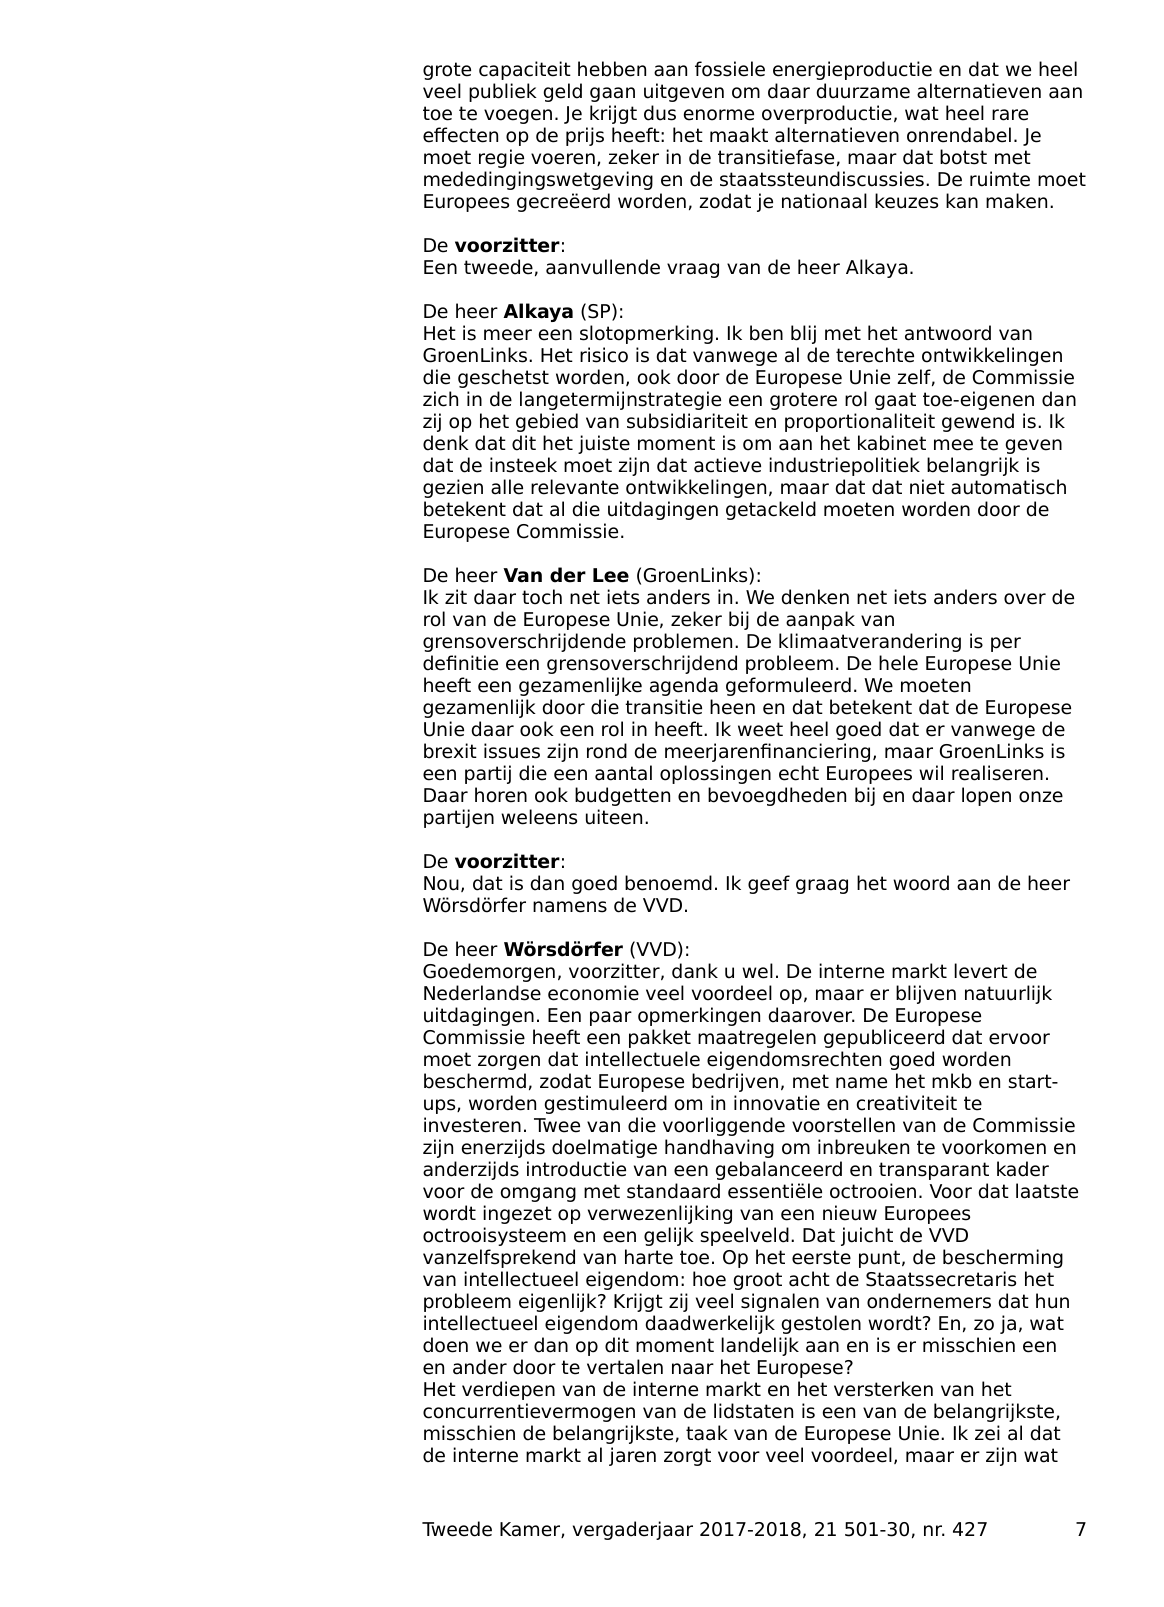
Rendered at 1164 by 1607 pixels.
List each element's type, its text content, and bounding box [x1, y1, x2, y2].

text De voorzitter: [422, 851, 1087, 873]
text Het is meer een slotopmerking. Ik ben blij met het antwoord van GroenLinks. Het risico is dat vanwege al de terechte ontwikkelingen die geschetst worden, ook door de Europese Unie zelf, de Commissie zich in de langetermijnstrategie een grotere rol gaat toe-eigenen dan zij op het gebied van subsidiariteit en proportionaliteit gewend is. Ik denk dat dit het juiste moment is om aan het kabinet mee te geven dat de insteek moet zijn dat actieve industriepolitiek belangrijk is gezien alle relevante ontwikkelingen, maar dat dat niet automatisch betekent dat al die uitdagingen getackeld moeten worden door de Europese Commissie. [422, 323, 1087, 543]
text Ik zit daar toch net iets anders in. We denken net iets anders over de rol van de Europese Unie, zeker bij de aanpak van grensoverschrijdende problemen. De klimaatverandering is per definitie een grensoverschrijdend probleem. De hele Europese Unie heeft een gezamenlijke agenda geformuleerd. We moeten gezamenlijk door die transitie heen en dat betekent dat de Europese Unie daar ook een rol in heeft. Ik weet heel goed dat er vanwege de brexit issues zijn rond de meerjarenfinanciering, maar GroenLinks is een partij die een aantal oplossingen echt Europees wil realiseren. Daar horen ook budgetten en bevoegdheden bij en daar lopen onze partijen weleens uiteen. [422, 587, 1087, 829]
text grote capaciteit hebben aan fossiele energieproductie en dat we heel veel publiek geld gaan uitgeven om daar duurzame alternatieven aan toe te voegen. Je krijgt dus enorme overproductie, wat heel rare effecten op de prijs heeft: het maakt alternatieven onrendabel. Je moet regie voeren, zeker in de transitiefase, maar dat botst met mededingingswetgeving en de staatssteundiscussies. De ruimte moet Europees gecreëerd worden, zodat je nationaal keuzes kan maken. [422, 59, 1087, 213]
text Een tweede, aanvullende vraag van de heer Alkaya. [422, 257, 1087, 279]
text De voorzitter: [422, 235, 1087, 257]
text De heer Alkaya (SP): [422, 301, 1087, 323]
text De heer Van der Lee (GroenLinks): [422, 565, 1087, 587]
text De heer Wörsdörfer (VVD): [422, 939, 1087, 961]
text Het verdiepen van de interne markt en het versterken van het concurrentievermogen van de lidstaten is een van de belangrijkste, misschien de belangrijkste, taak van de Europese Unie. Ik zei al dat de interne markt al jaren zorgt voor veel voordeel, maar er zijn wat [422, 1379, 1087, 1467]
text Nou, dat is dan goed benoemd. Ik geef graag het woord aan de heer Wörsdörfer namens de VVD. [422, 873, 1087, 917]
text Goedemorgen, voorzitter, dank u wel. De interne markt levert de Nederlandse economie veel voordeel op, maar er blijven natuurlijk uitdagingen. Een paar opmerkingen daarover. De Europese Commissie heeft een pakket maatregelen gepubliceerd dat ervoor moet zorgen dat intellectuele eigendomsrechten goed worden beschermd, zodat Europese bedrijven, met name het mkb en start-ups, worden gestimuleerd om in innovatie en creativiteit te investeren. Twee van die voorliggende voorstellen van de Commissie zijn enerzijds doelmatige handhaving om inbreuken te voorkomen en anderzijds introductie van een gebalanceerd en transparant kader voor de omgang met standaard essentiële octrooien. Voor dat laatste wordt ingezet op verwezenlijking van een nieuw Europees octrooisysteem en een gelijk speelveld. Dat juicht de VVD vanzelfsprekend van harte toe. Op het eerste punt, de bescherming van intellectueel eigendom: hoe groot acht de Staatssecretaris het probleem eigenlijk? Krijgt zij veel signalen van ondernemers dat hun intellectueel eigendom daadwerkelijk gestolen wordt? En, zo ja, wat doen we er dan op dit moment landelijk aan en is er misschien een en ander door te vertalen naar het Europese? [422, 961, 1087, 1379]
